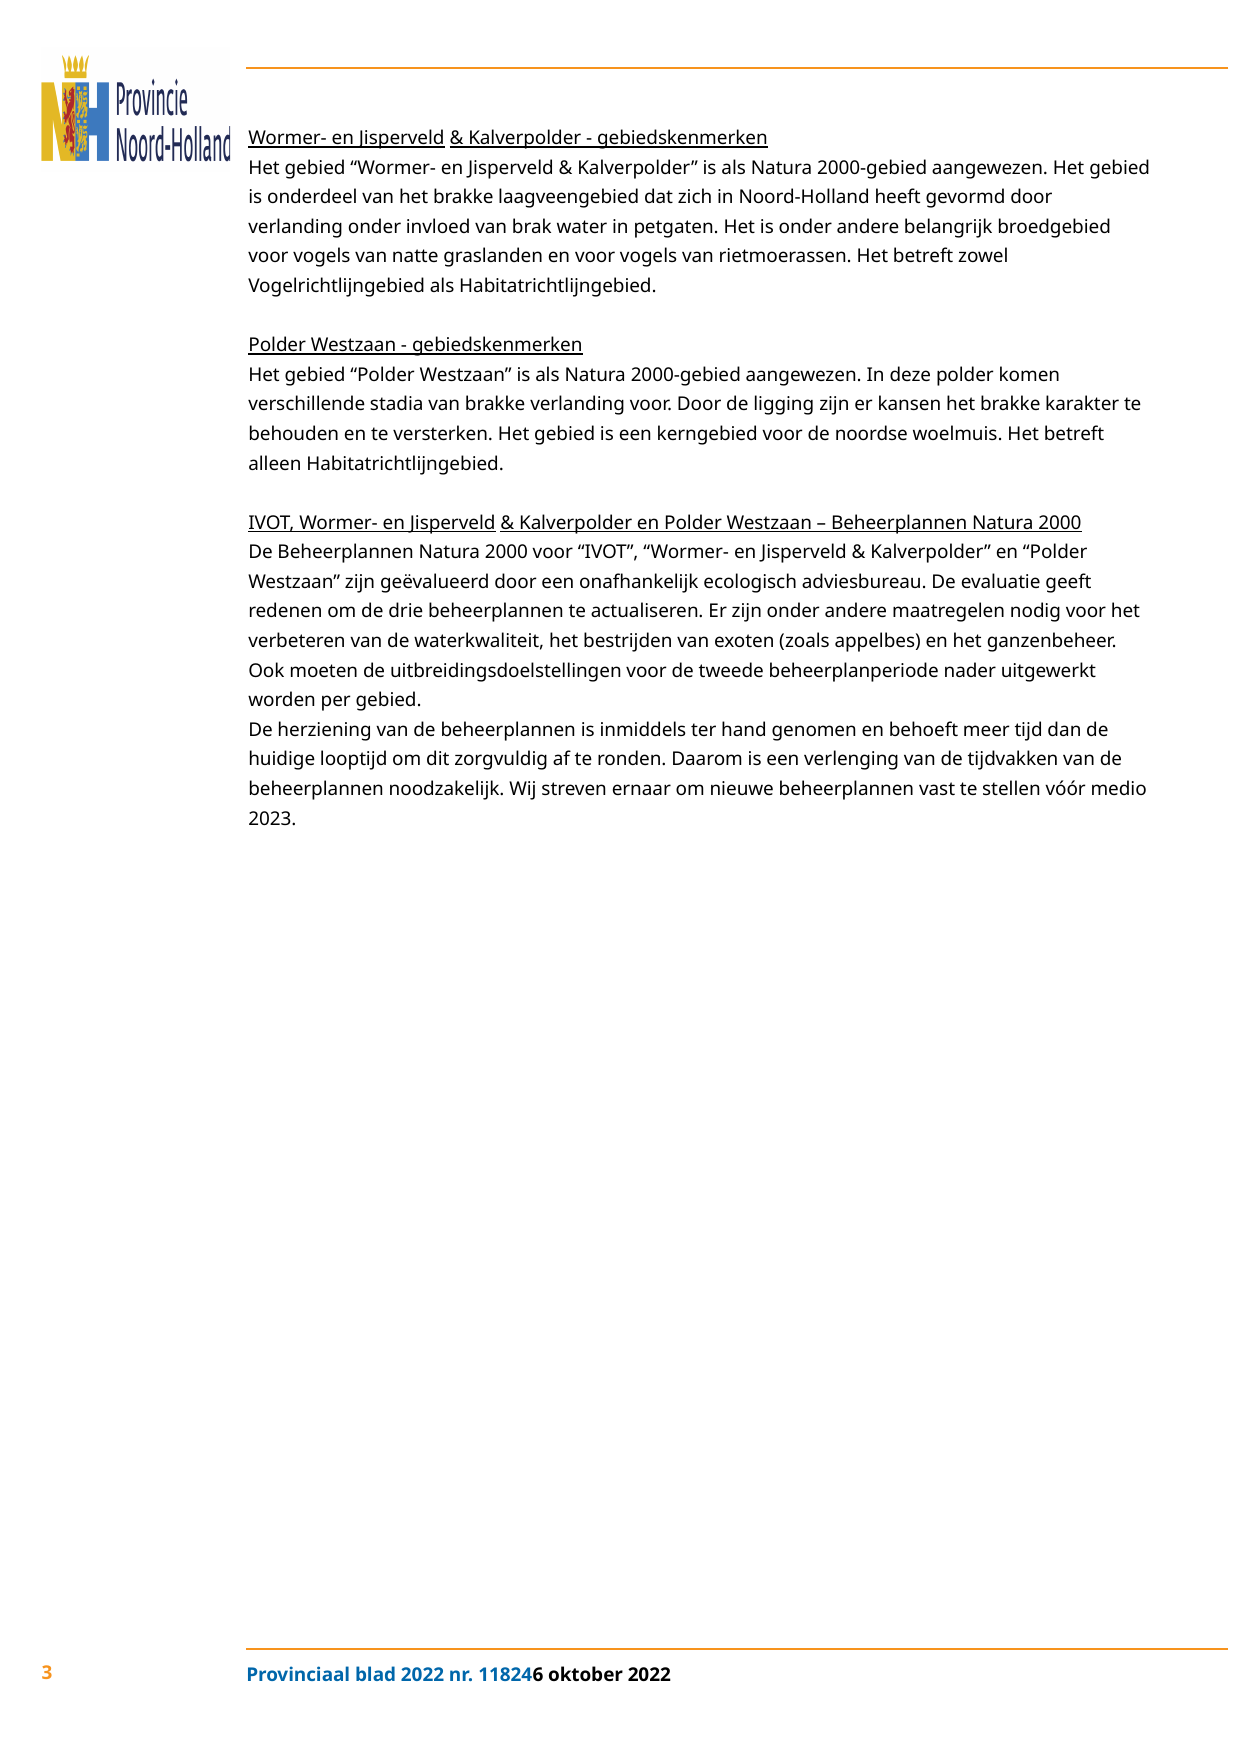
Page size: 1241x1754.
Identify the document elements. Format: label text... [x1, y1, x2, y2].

text Wormer- en Jisperveld & Kalverpolder - gebiedskenmerken [248, 124, 1152, 150]
text Het gebied “Polder Westzaan” is als Natura 2000-gebied aangewezen. In deze polder komen verschillende stadia van brakke verlanding voor. Door de ligging zijn er kansen het brakke karakter te behouden en te versterken. Het gebied is een kerngebied voor de noordse woelmuis. Het betreft alleen Habitatrichtlijngebied. [248, 361, 1152, 476]
text De herziening van de beheerplannen is inmiddels ter hand genomen en behoeft meer tijd dan de huidige looptijd om dit zorgvuldig af te ronden. Daarom is een verlenging van de tijdvakken van de beheerplannen noodzakelijk. Wij streven ernaar om nieuwe beheerplannen vast te stellen vóór medio 2023. [248, 716, 1152, 831]
text IVOT, Wormer- en Jisperveld & Kalverpolder en Polder Westzaan – Beheerplannen Natura 2000 [248, 509, 1152, 535]
text Het gebied “Wormer- en Jisperveld & Kalverpolder” is als Natura 2000-gebied aangewezen. Het gebied is onderdeel van het brakke laagveengebied dat zich in Noord-Holland heeft gevormd door verlanding onder invloed van brak water in petgaten. Het is onder andere belangrijk broedgebied voor vogels van natte graslanden en voor vogels van rietmoerassen. Het betreft zowel Vogelrichtlijngebied als Habitatrichtlijngebied. [248, 154, 1152, 298]
picture [41, 47, 231, 172]
text De Beheerplannen Natura 2000 voor “IVOT”, “Wormer- en Jisperveld & Kalverpolder” en “Polder Westzaan” zijn geëvalueerd door een onafhankelijk ecologisch adviesbureau. De evaluatie geeft redenen om de drie beheerplannen te actualiseren. Er zijn onder andere maatregelen nodig voor het verbeteren van de waterkwaliteit, het bestrijden van exoten (zoals appelbes) en het ganzenbeheer. Ook moeten de uitbreidingsdoelstellingen voor de tweede beheerplanperiode nader uitgewerkt worden per gebied. [248, 538, 1152, 712]
text Polder Westzaan - gebiedskenmerken [248, 331, 1152, 357]
